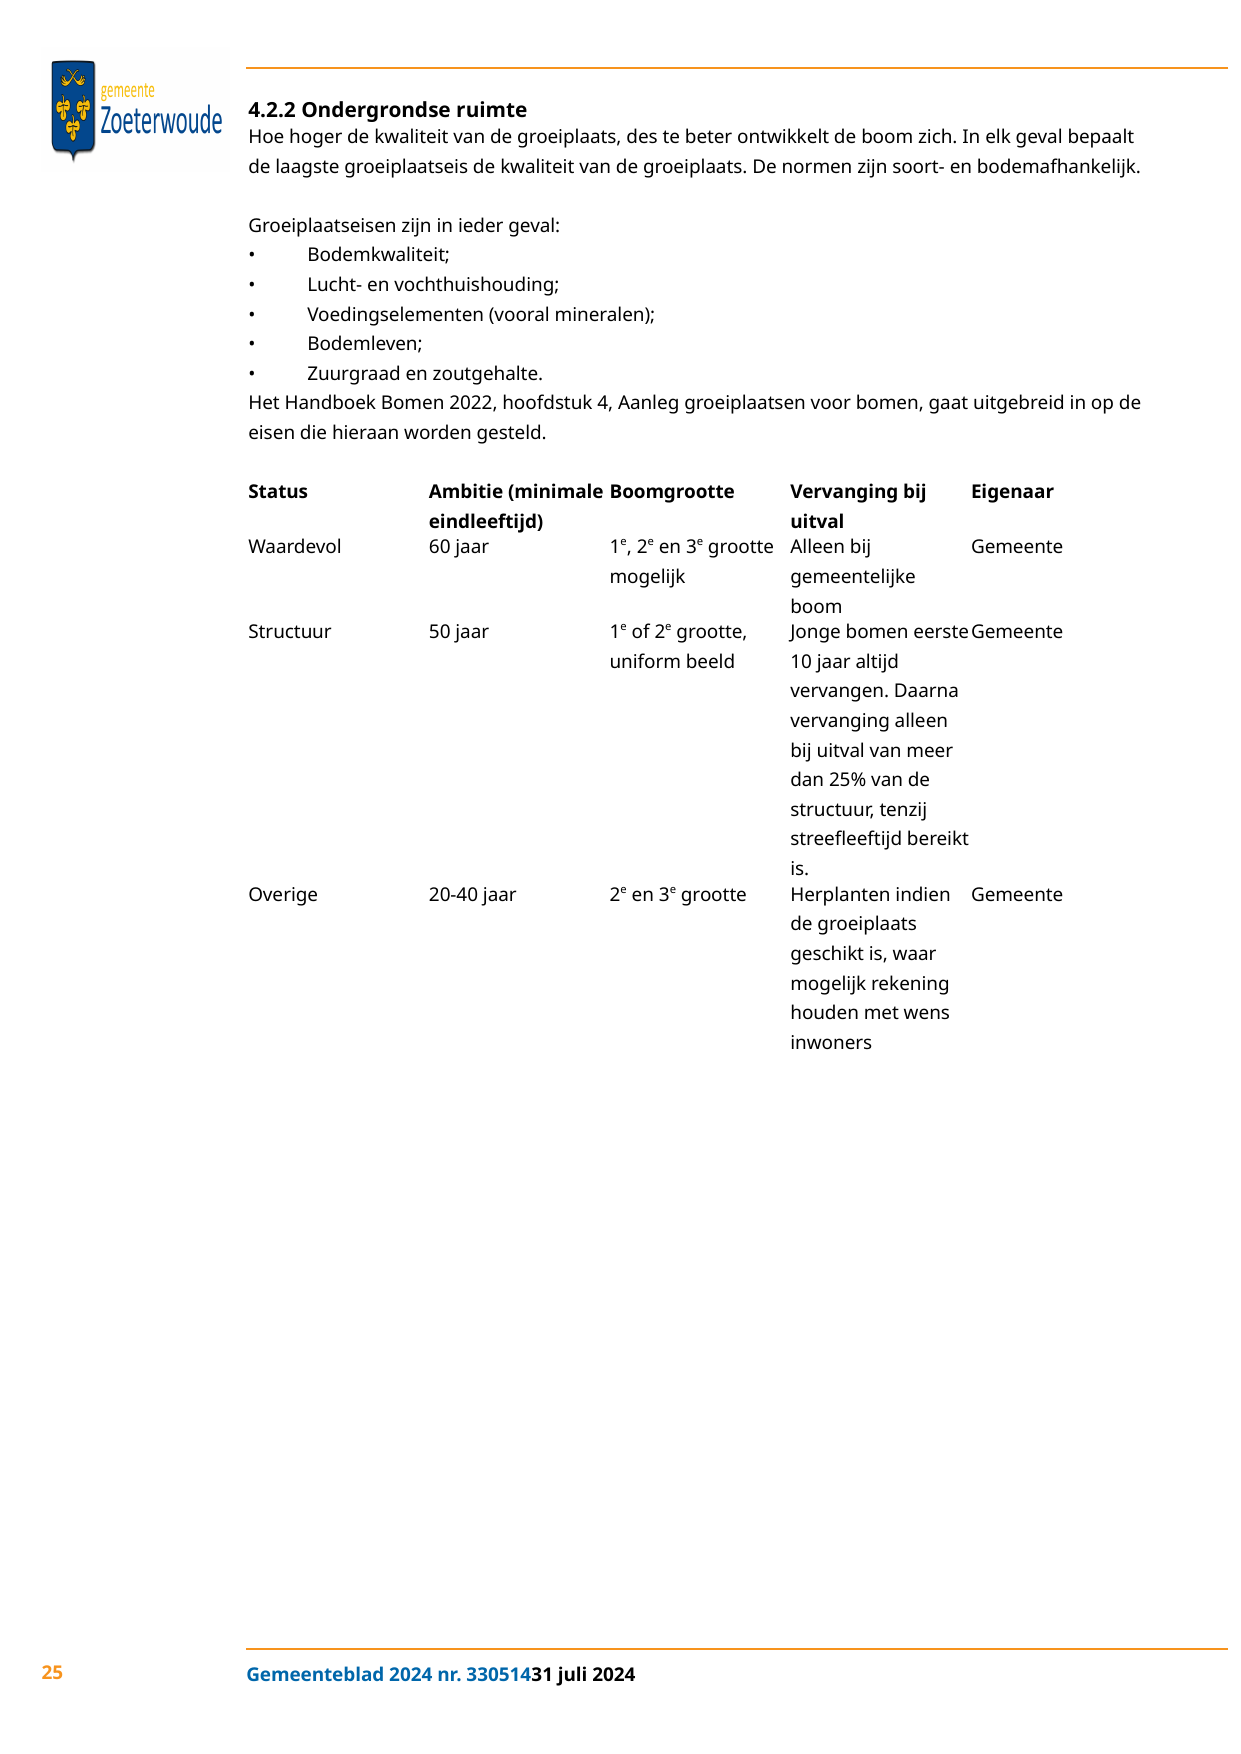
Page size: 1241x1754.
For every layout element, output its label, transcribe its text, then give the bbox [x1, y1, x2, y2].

table_cell Gemeente [971, 534, 1152, 618]
table_header Ambitie (minimale eindleeftijd) [429, 478, 609, 534]
text Het Handboek Bomen 2022, hoofdstuk 4, Aanleg groeiplaatsen voor bomen, gaat uitgebreid in op de eisen die hieraan worden gesteld. [248, 389, 1152, 445]
table_header Status [248, 478, 429, 534]
table_header Boomgrootte [609, 478, 790, 534]
table_cell Waardevol [248, 534, 429, 618]
table_cell Alleen bij gemeentelijke boom [790, 534, 971, 618]
table_cell 2e en 3e grootte [609, 881, 790, 1054]
table_cell 60 jaar [429, 534, 609, 618]
table_header Eigenaar [971, 478, 1152, 534]
picture [41, 47, 231, 172]
text Hoe hoger de kwaliteit van de groeiplaats, des te beter ontwikkelt de boom zich. In elk geval bepaalt de laagste groeiplaatseis de kwaliteit van de groeiplaats. De normen zijn soort- en bodemafhankelijk. [248, 123, 1152, 178]
list Bodemkwaliteit; [248, 242, 1152, 267]
table_cell Structuur [248, 619, 429, 881]
table_cell Overige [248, 881, 429, 1054]
list Voedingselementen (vooral mineralen); [248, 301, 1152, 326]
table_cell Jonge bomen eerste 10 jaar altijd vervangen. Daarna vervanging alleen bij uitval van meer dan 25% van de structuur, tenzij streefleeftijd bereikt is. [790, 619, 971, 881]
list Lucht- en vochthuishouding; [248, 271, 1152, 297]
table_cell Gemeente [971, 619, 1152, 881]
table_cell 1e of 2e grootte, uniform beeld [609, 619, 790, 881]
list Zuurgraad en zoutgehalte. [248, 360, 1152, 386]
table_cell 20-40 jaar [429, 881, 609, 1054]
text 4.2.2 Ondergrondse ruimte [248, 95, 1152, 123]
list Bodemleven; [248, 330, 1152, 356]
table_cell Herplanten indien de groeiplaats geschikt is, waar mogelijk rekening houden met wens inwoners [790, 881, 971, 1054]
table_cell 1e, 2e en 3e grootte mogelijk [609, 534, 790, 618]
table_header Vervanging bij uitval [790, 478, 971, 534]
text Groeiplaatseisen zijn in ieder geval: [248, 212, 1152, 238]
table_cell 50 jaar [429, 619, 609, 881]
table_cell Gemeente [971, 881, 1152, 1054]
